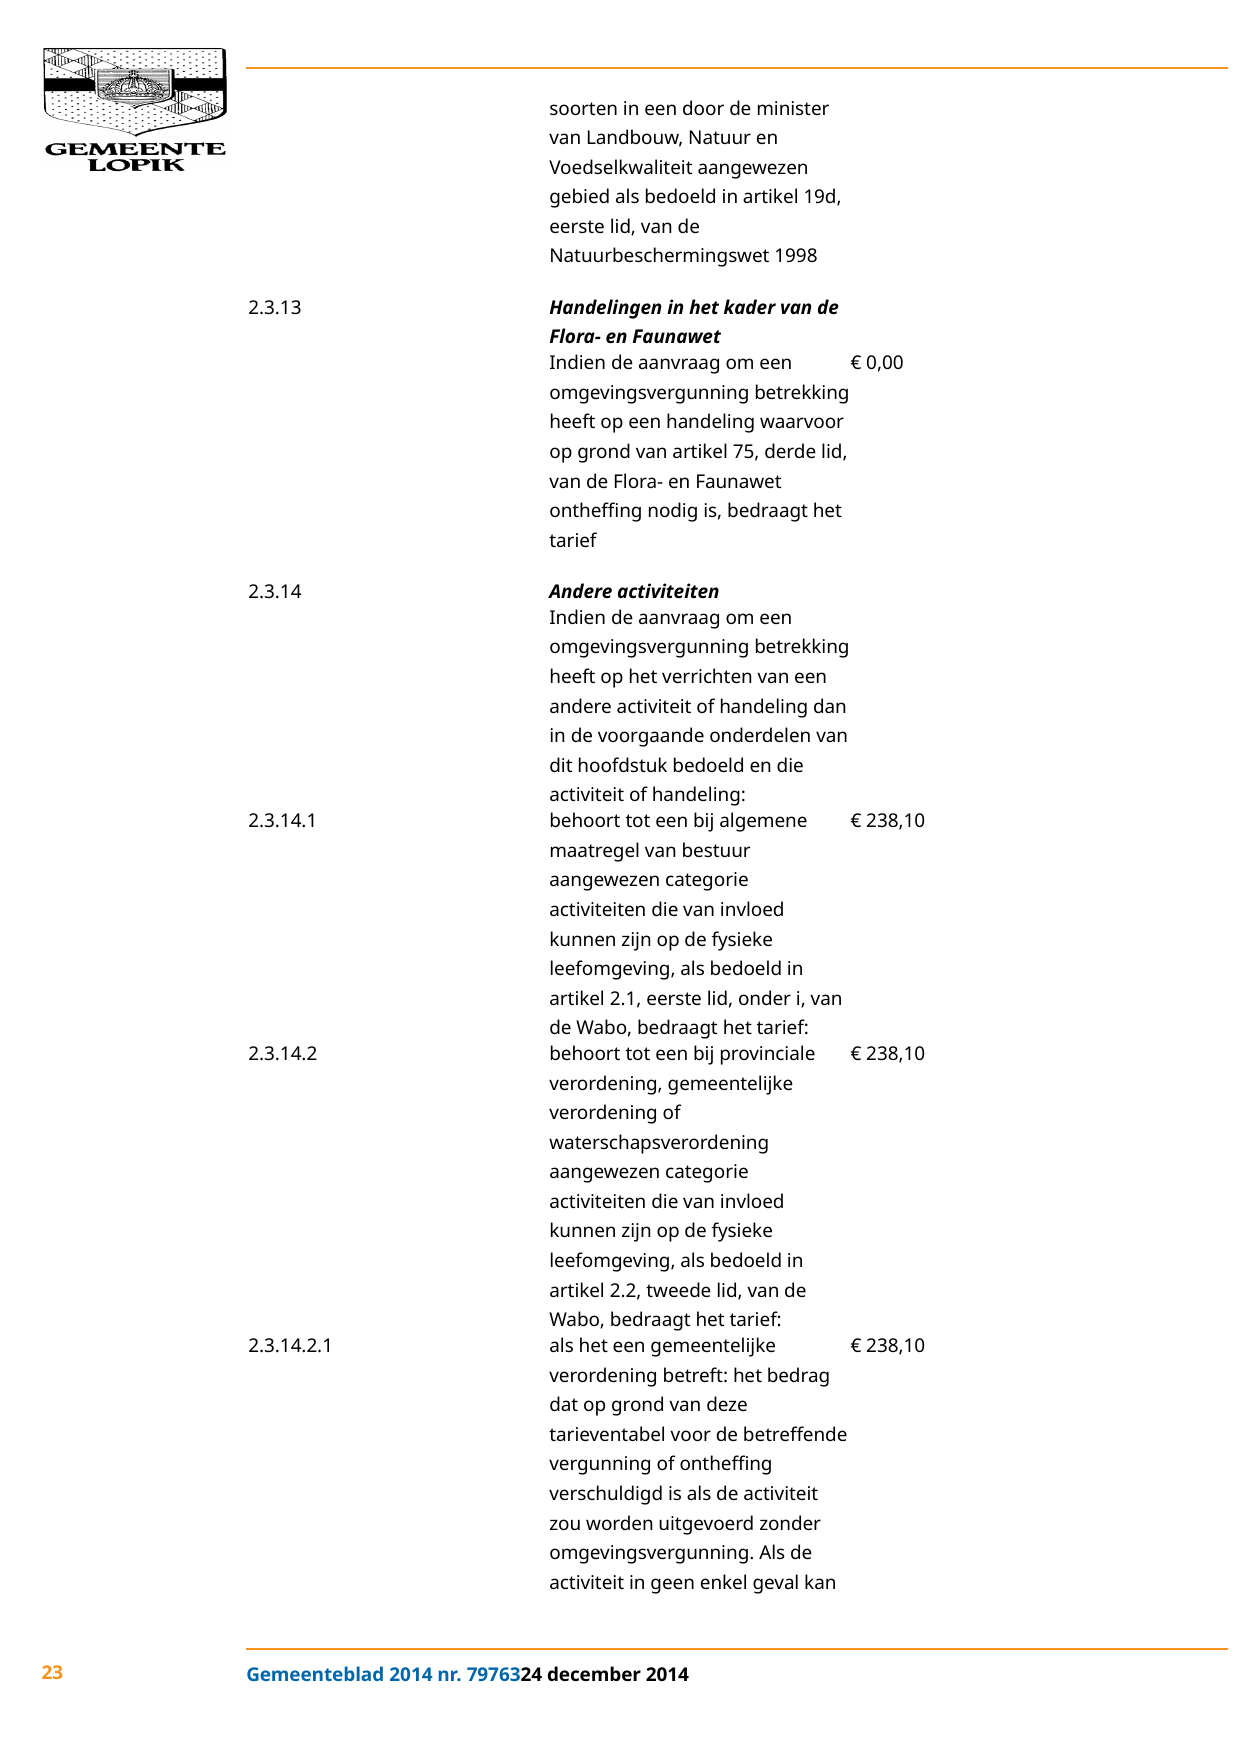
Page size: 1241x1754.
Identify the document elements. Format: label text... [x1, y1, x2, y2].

table_cell 2.3.14.1 [248, 808, 549, 1040]
picture [41, 47, 231, 172]
table_cell soorten in een door de minister van Landbouw, Natuur en Voedselkwaliteit aangewezen gebied als bedoeld in artikel 19d, eerste lid, van de Natuurbeschermingswet 1998 [549, 95, 850, 268]
table_cell [850, 579, 1152, 604]
table_cell € 238,10 [850, 1040, 1152, 1332]
table_cell [248, 95, 549, 268]
table_cell [549, 553, 850, 578]
table_cell Andere activiteiten [549, 579, 850, 604]
table_cell [850, 553, 1152, 578]
table_cell als het een gemeentelijke verordening betreft: het bedrag dat op grond van deze tarieventabel voor de betreffende vergunning of ontheffing verschuldigd is als de activiteit zou worden uitgevoerd zonder omgevingsvergunning. Als de activiteit in geen enkel geval kan [549, 1332, 850, 1594]
table_cell [850, 269, 1152, 294]
table_cell € 238,10 [850, 808, 1152, 1040]
table_cell € 0,00 [850, 350, 1152, 553]
table_cell [248, 269, 549, 294]
table_cell 2.3.14 [248, 579, 549, 604]
table_cell 2.3.14.2 [248, 1040, 549, 1332]
table_cell Indien de aanvraag om een omgevingsvergunning betrekking heeft op het verrichten van een andere activiteit of handeling dan in de voorgaande onderdelen van dit hoofdstuk bedoeld en die activiteit of handeling: [549, 604, 850, 807]
table_cell behoort tot een bij provinciale verordening, gemeentelijke verordening of waterschapsverordening aangewezen categorie activiteiten die van invloed kunnen zijn op de fysieke leefomgeving, als bedoeld in artikel 2.2, tweede lid, van de Wabo, bedraagt het tarief: [549, 1040, 850, 1332]
table_cell behoort tot een bij algemene maatregel van bestuur aangewezen categorie activiteiten die van invloed kunnen zijn op de fysieke leefomgeving, als bedoeld in artikel 2.1, eerste lid, onder i, van de Wabo, bedraagt het tarief: [549, 808, 850, 1040]
table_cell [248, 604, 549, 807]
table_cell Handelingen in het kader van de Flora- en Faunawet [549, 294, 850, 349]
table_cell € 238,10 [850, 1332, 1152, 1594]
table_cell [248, 350, 549, 553]
table_cell [850, 604, 1152, 807]
table_cell [549, 269, 850, 294]
table_cell 2.3.14.2.1 [248, 1332, 549, 1594]
table_cell [850, 294, 1152, 349]
table_cell [850, 95, 1152, 268]
table_cell Indien de aanvraag om een omgevingsvergunning betrekking heeft op een handeling waarvoor op grond van artikel 75, derde lid, van de Flora- en Faunawet ontheffing nodig is, bedraagt het tarief [549, 350, 850, 553]
table_cell 2.3.13 [248, 294, 549, 349]
table_cell [248, 553, 549, 578]
